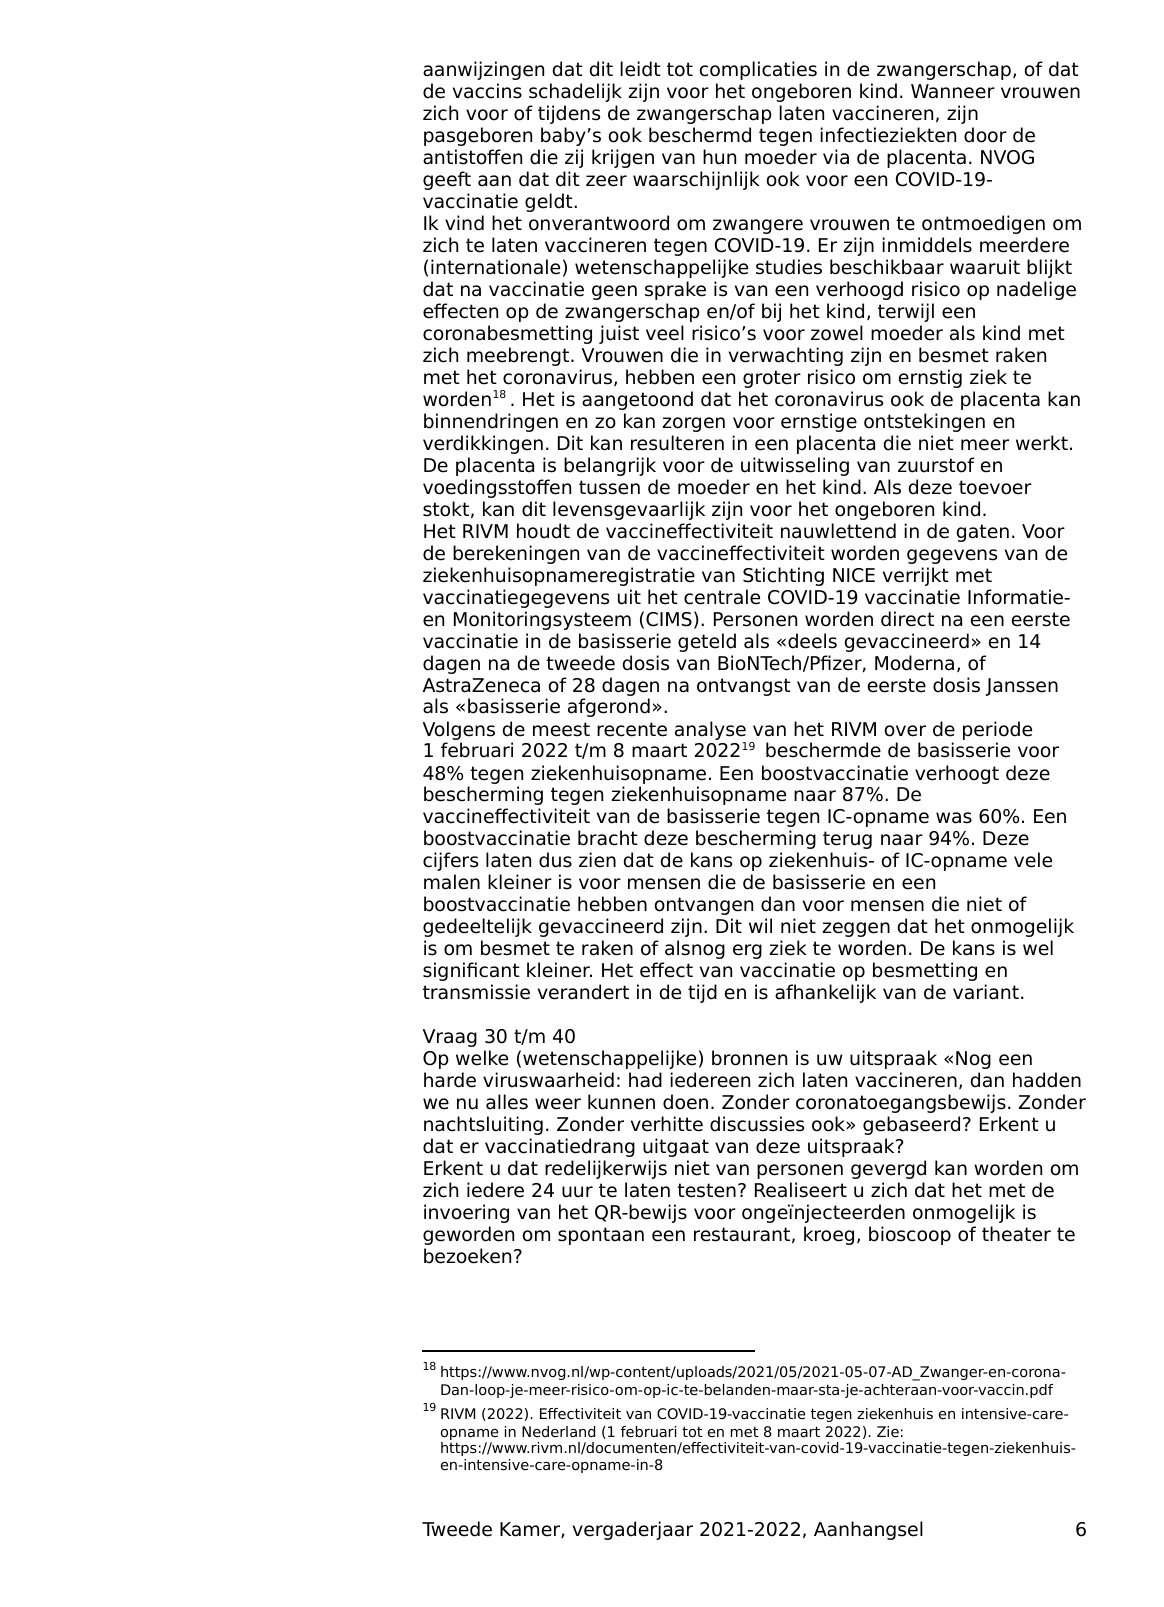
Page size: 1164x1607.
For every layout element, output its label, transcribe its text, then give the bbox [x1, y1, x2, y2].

text aanwijzingen dat dit leidt tot complicaties in de zwangerschap, of dat de vaccins schadelijk zijn voor het ongeboren kind. Wanneer vrouwen zich voor of tijdens de zwangerschap laten vaccineren, zijn pasgeboren baby’s ook beschermd tegen infectieziekten door de antistoffen die zij krijgen van hun moeder via de placenta. NVOG geeft aan dat dit zeer waarschijnlijk ook voor een COVID-19-vaccinatie geldt. [422, 59, 1087, 213]
text Erkent u dat redelijkerwijs niet van personen gevergd kan worden om zich iedere 24 uur te laten testen? Realiseert u zich dat het met de invoering van het QR-bewijs voor ongeïnjecteerden onmogelijk is geworden om spontaan een restaurant, kroeg, bioscoop of theater te bezoeken? [422, 1158, 1087, 1268]
text Het RIVM houdt de vaccineffectiviteit nauwlettend in de gaten. Voor de berekeningen van de vaccineffectiviteit worden gegevens van de ziekenhuisopnameregistratie van Stichting NICE verrijkt met vaccinatiegegevens uit het centrale COVID-19 vaccinatie Informatie- en Monitoringsysteem (CIMS). Personen worden direct na een eerste vaccinatie in de basisserie geteld als «deels gevaccineerd» en 14 dagen na de tweede dosis van BioNTech/Pfizer, Moderna, of AstraZeneca of 28 dagen na ontvangst van de eerste dosis Janssen als «basisserie afgerond». [422, 521, 1087, 718]
text RIVM (2022). Effectiviteit van COVID-19-vaccinatie tegen ziekenhuis en intensive-care-opname in Nederland (1 februari tot en met 8 maart 2022). Zie: https://www.rivm.nl/documenten/effectiviteit-van-covid-19-vaccinatie-tegen-ziekenhuis-en-intensive-care-opname-in-8 [422, 1402, 1087, 1474]
text Volgens de meest recente analyse van het RIVM over de periode 1 februari 2022 t/m 8 maart 2022 beschermde de basisserie voor 48% tegen ziekenhuisopname. Een boostvaccinatie verhoogt deze bescherming tegen ziekenhuisopname naar 87%. De vaccineffectiviteit van de basisserie tegen IC-opname was 60%. Een boostvaccinatie bracht deze bescherming terug naar 94%. Deze cijfers laten dus zien dat de kans op ziekenhuis- of IC-opname vele malen kleiner is voor mensen die de basisserie en een boostvaccinatie hebben ontvangen dan voor mensen die niet of gedeeltelijk gevaccineerd zijn. Dit wil niet zeggen dat het onmogelijk is om besmet te raken of alsnog erg ziek te worden. De kans is wel significant kleiner. Het effect van vaccinatie op besmetting en transmissie verandert in de tijd en is afhankelijk van de variant. [422, 718, 1087, 1004]
text https://www.nvog.nl/wp-content/uploads/2021/05/2021-05-07-AD_Zwanger-en-corona-Dan-loop-je-meer-risico-om-op-ic-te-belanden-maar-sta-je-achteraan-voor-vaccin.pdf [422, 1360, 1087, 1399]
text Op welke (wetenschappelijke) bronnen is uw uitspraak «Nog een harde viruswaarheid: had iedereen zich laten vaccineren, dan hadden we nu alles weer kunnen doen. Zonder coronatoegangsbewijs. Zonder nachtsluiting. Zonder verhitte discussies ook» gebaseerd? Erkent u dat er vaccinatiedrang uitgaat van deze uitspraak? [422, 1048, 1087, 1158]
text Vraag 30 t/m 40 [422, 1026, 1087, 1048]
text Ik vind het onverantwoord om zwangere vrouwen te ontmoedigen om zich te laten vaccineren tegen COVID-19. Er zijn inmiddels meerdere (internationale) wetenschappelijke studies beschikbaar waaruit blijkt dat na vaccinatie geen sprake is van een verhoogd risico op nadelige effecten op de zwangerschap en/of bij het kind, terwijl een coronabesmetting juist veel risico’s voor zowel moeder als kind met zich meebrengt. Vrouwen die in verwachting zijn en besmet raken met het coronavirus, hebben een groter risico om ernstig ziek te worden. Het is aangetoond dat het coronavirus ook de placenta kan binnendringen en zo kan zorgen voor ernstige ontstekingen en verdikkingen. Dit kan resulteren in een placenta die niet meer werkt. De placenta is belangrijk voor de uitwisseling van zuurstof en voedingsstoffen tussen de moeder en het kind. Als deze toevoer stokt, kan dit levensgevaarlijk zijn voor het ongeboren kind. [422, 213, 1087, 521]
